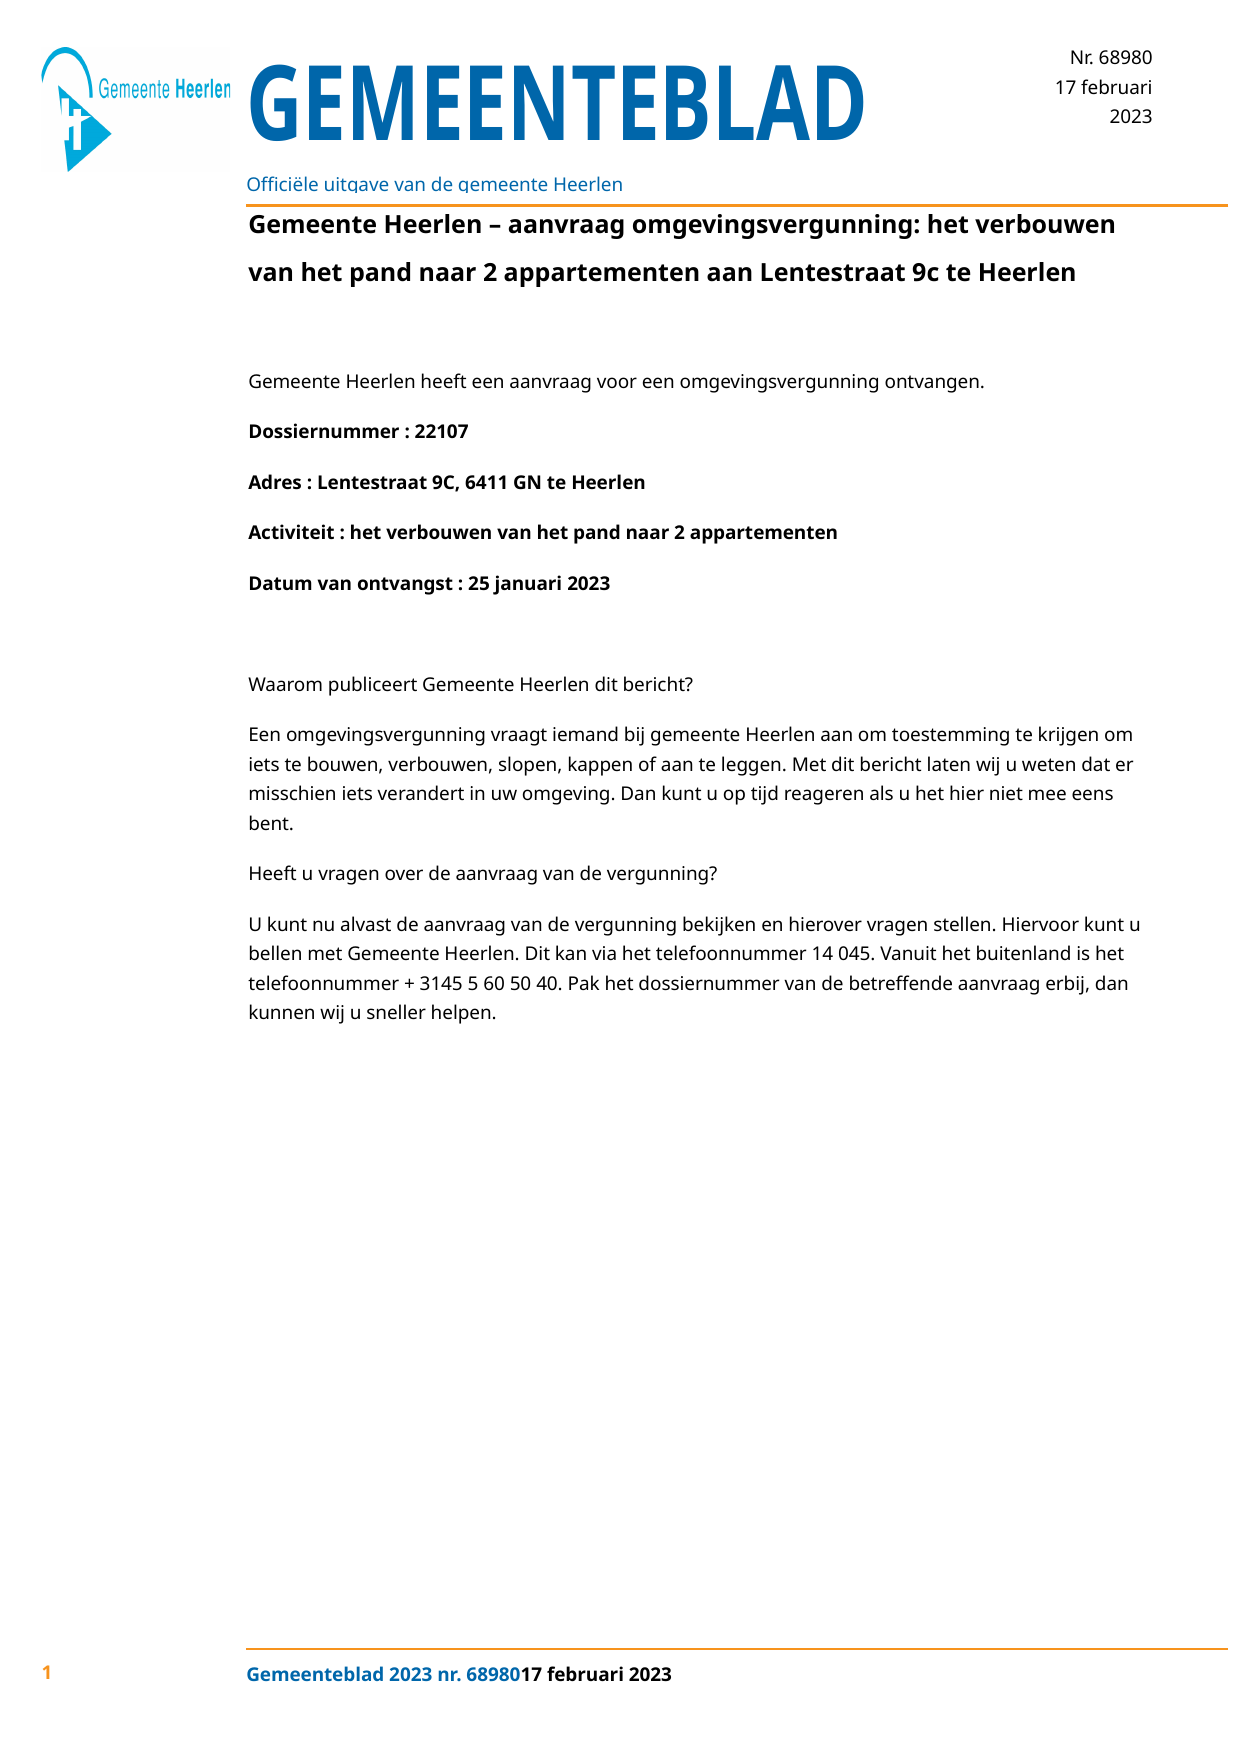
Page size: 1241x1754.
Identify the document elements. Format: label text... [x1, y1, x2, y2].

text U kunt nu alvast de aanvraag van de vergunning bekijken en hierover vragen stellen. Hiervoor kunt u bellen met Gemeente Heerlen. Dit kan via het telefoonnummer 14 045. Vanuit het buitenland is het telefoonnummer + 3145 5 60 50 40. Pak het dossiernummer van de betreffende aanvraag erbij, dan kunnen wij u sneller helpen. [248, 911, 1152, 1025]
text Heeft u vragen over de aanvraag van de vergunning? [248, 860, 1152, 886]
text Gemeente Heerlen – aanvraag omgevingsvergunning: het verbouwen van het pand naar 2 appartementen aan Lentestraat 9c te Heerlen [248, 207, 1152, 288]
text Adres : Lentestraat 9C, 6411 GN te Heerlen [248, 469, 1152, 495]
picture [41, 47, 231, 172]
picture [41, 47, 59, 70]
text Activiteit : het verbouwen van het pand naar 2 appartementen [248, 519, 1152, 545]
text Waarom publiceert Gemeente Heerlen dit bericht? [248, 671, 1152, 697]
text Gemeente Heerlen heeft een aanvraag voor een omgevingsvergunning ontvangen. [248, 368, 1152, 394]
text Datum van ontvangst : 25 januari 2023 [248, 570, 1152, 596]
text Een omgevingsvergunning vraagt iemand bij gemeente Heerlen aan om toestemming te krijgen om iets te bouwen, verbouwen, slopen, kappen of aan te leggen. Met dit bericht laten wij u weten dat er misschien iets verandert in uw omgeving. Dan kunt u op tijd reageren als u het hier niet mee eens bent. [248, 721, 1152, 836]
text Dossiernummer : 22107 [248, 419, 1152, 444]
